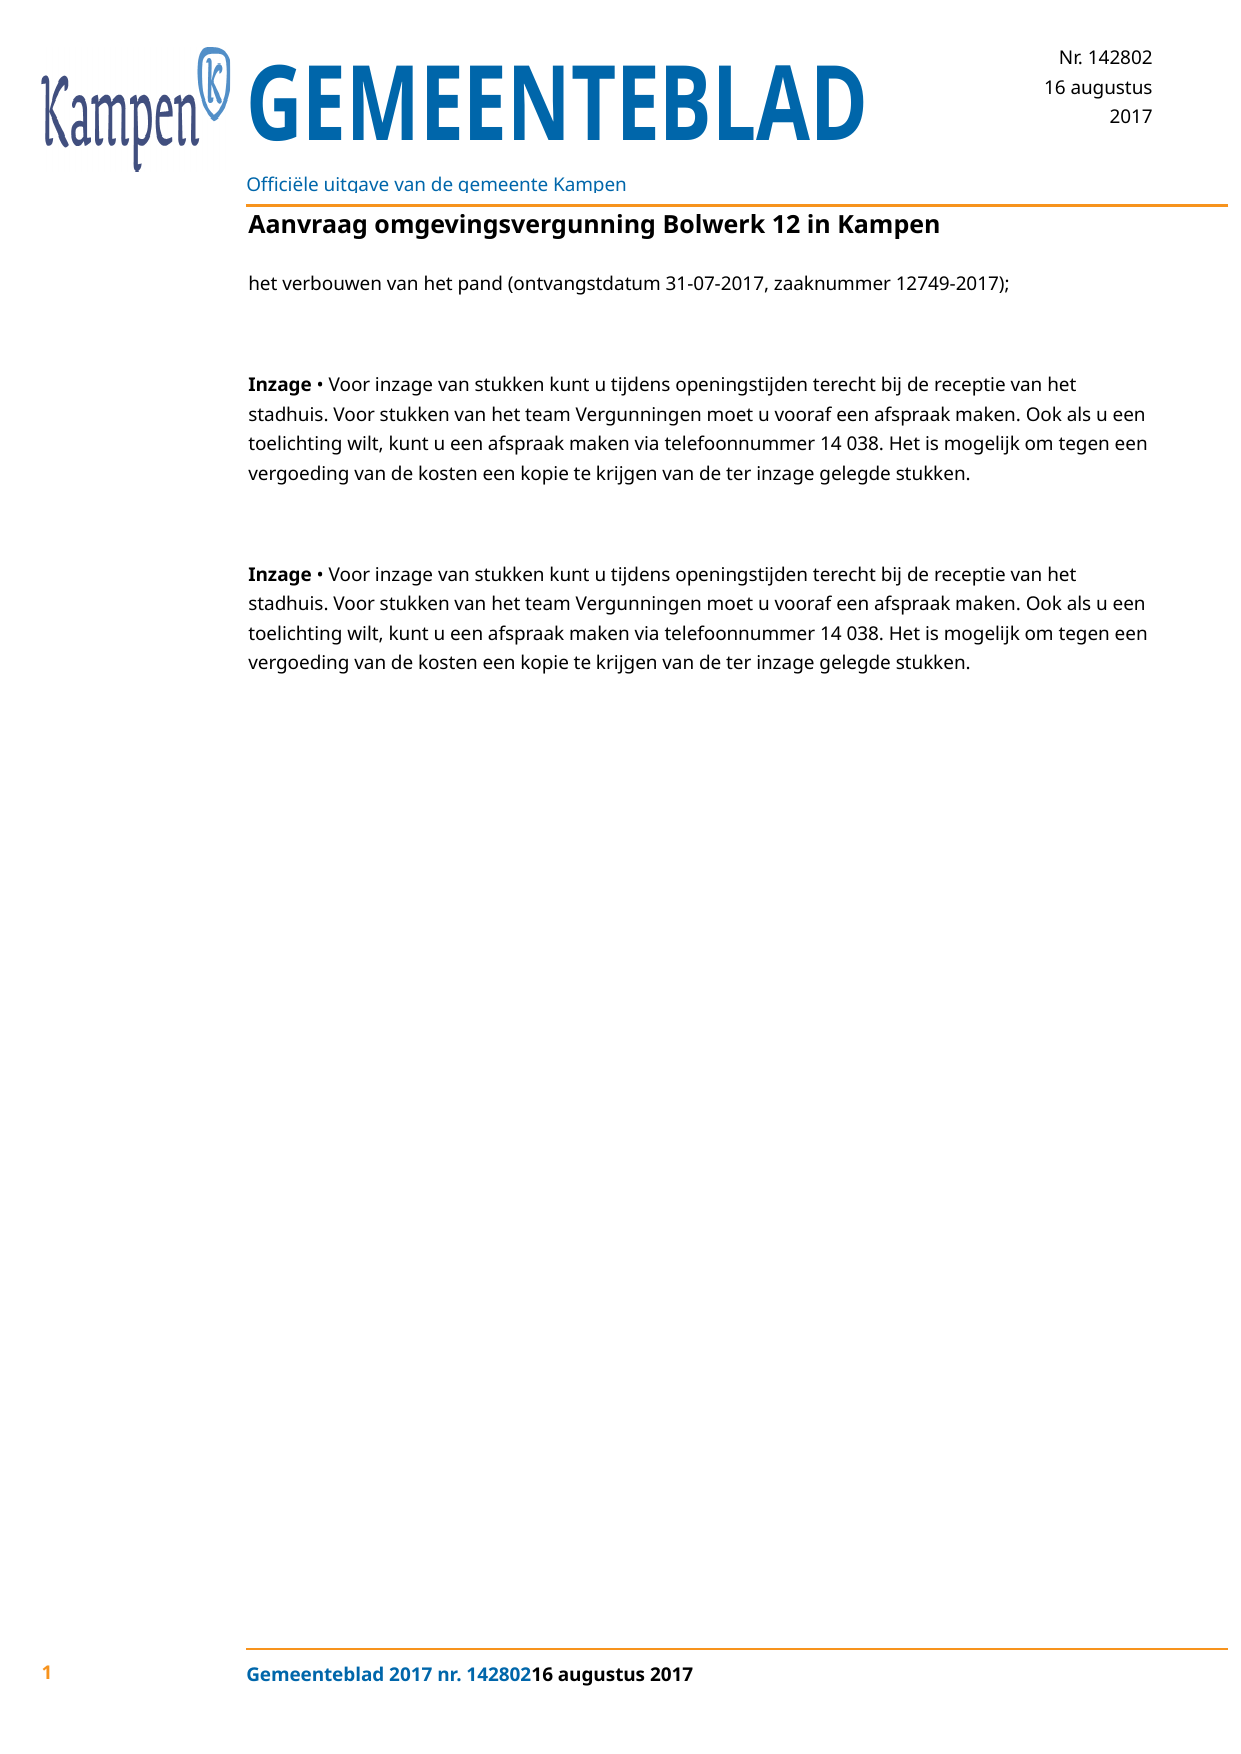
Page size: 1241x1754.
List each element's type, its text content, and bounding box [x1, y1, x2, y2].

text Aanvraag omgevingsvergunning Bolwerk 12 in Kampen [248, 207, 1152, 241]
text Inzage • Voor inzage van stukken kunt u tijdens openingstijden terecht bij de receptie van het stadhuis. Voor stukken van het team Vergunningen moet u vooraf een afspraak maken. Ook als u een toelichting wilt, kunt u een afspraak maken via telefoonnummer 14 038. Het is mogelijk om tegen een vergoeding van de kosten een kopie te krijgen van de ter inzage gelegde stukken. [248, 371, 1152, 486]
text Inzage • Voor inzage van stukken kunt u tijdens openingstijden terecht bij de receptie van het stadhuis. Voor stukken van het team Vergunningen moet u vooraf een afspraak maken. Ook als u een toelichting wilt, kunt u een afspraak maken via telefoonnummer 14 038. Het is mogelijk om tegen een vergoeding van de kosten een kopie te krijgen van de ter inzage gelegde stukken. [248, 561, 1152, 675]
text het verbouwen van het pand (ontvangstdatum 31-07-2017, zaaknummer 12749-2017); [248, 270, 1152, 296]
picture [41, 47, 231, 172]
